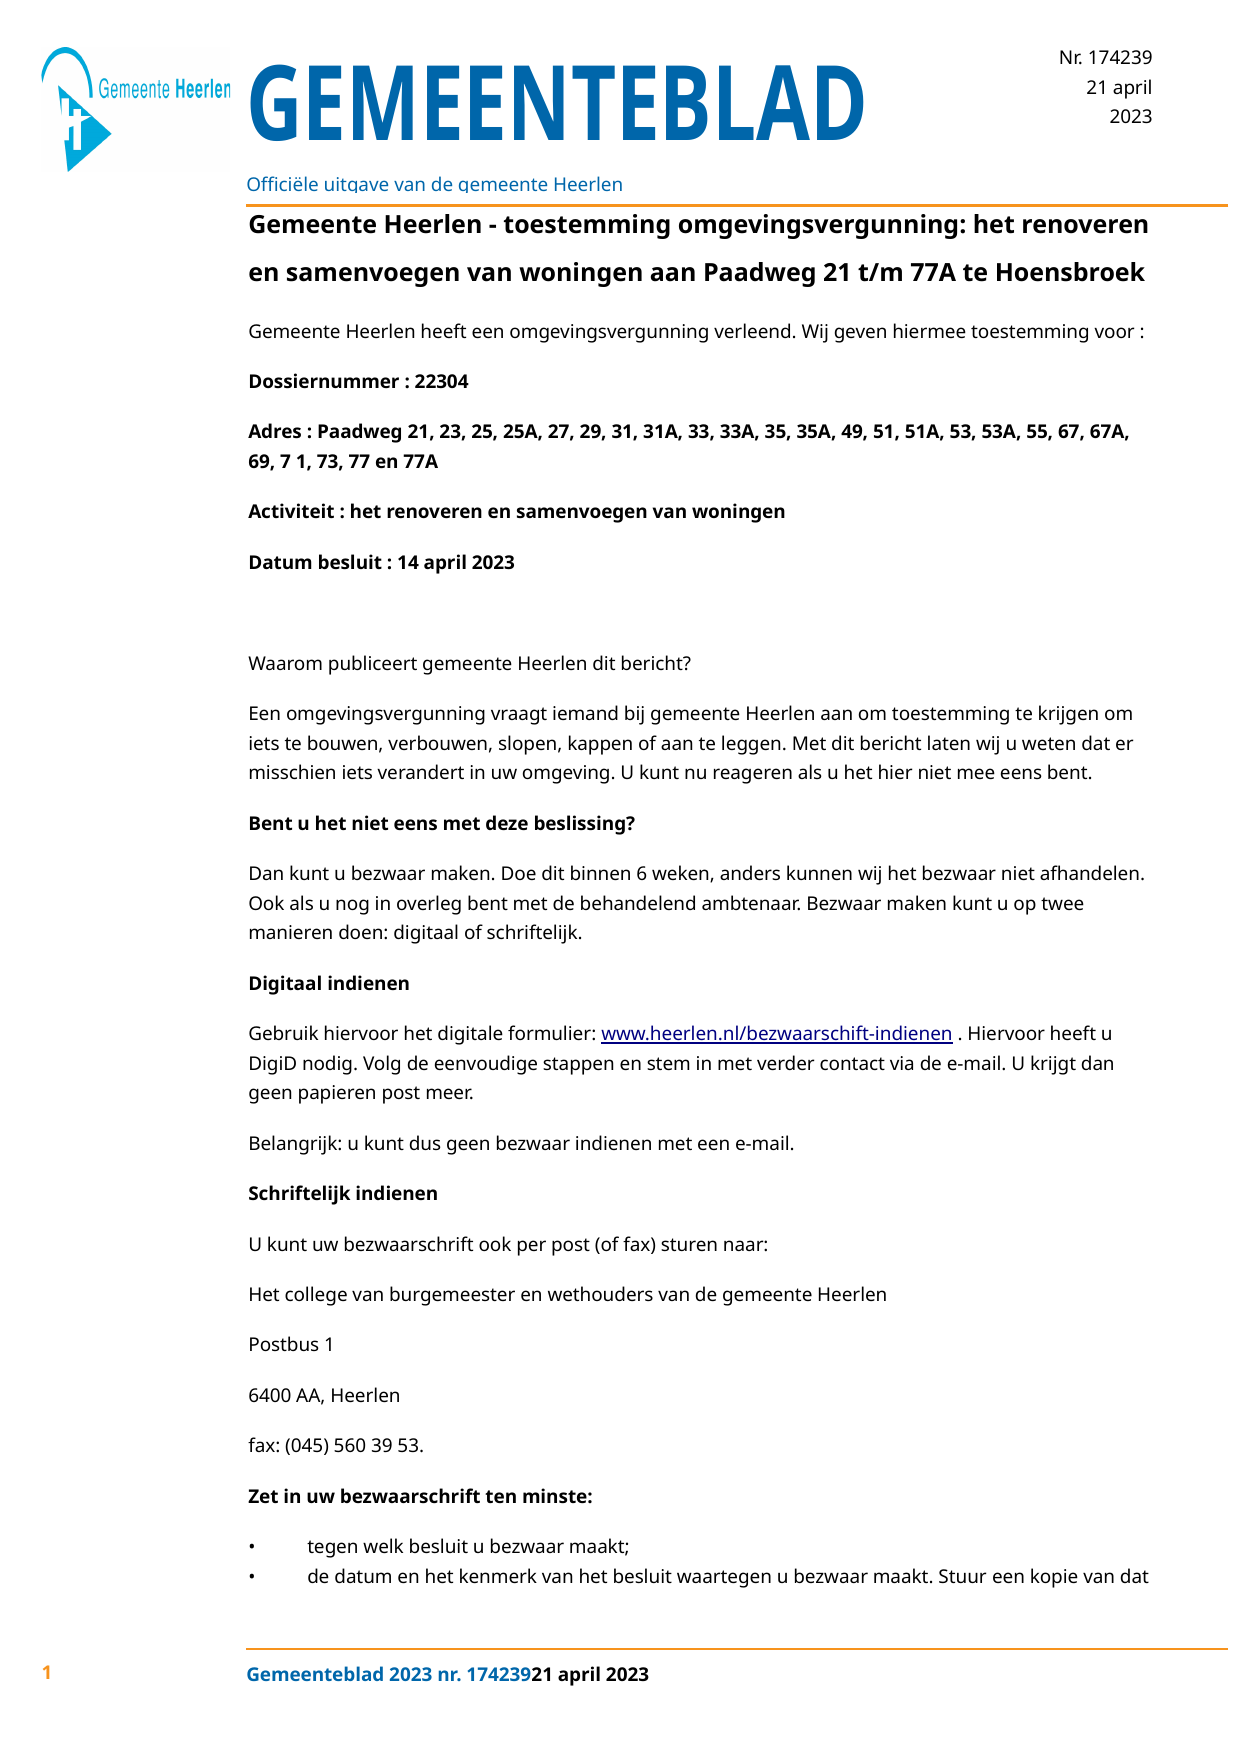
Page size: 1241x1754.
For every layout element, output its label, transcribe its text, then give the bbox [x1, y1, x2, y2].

text Postbus 1 [248, 1332, 1152, 1357]
text Zet in uw bezwaarschrift ten minste: [248, 1483, 1152, 1509]
list tegen welk besluit u bezwaar maakt; [248, 1533, 1152, 1559]
text Een omgevingsvergunning vraagt iemand bij gemeente Heerlen aan om toestemming te krijgen om iets te bouwen, verbouwen, slopen, kappen of aan te leggen. Met dit bericht laten wij u weten dat er misschien iets verandert in uw omgeving. U kunt nu reageren als u het hier niet mee eens bent. [248, 700, 1152, 785]
text Digitaal indienen [248, 970, 1152, 996]
text fax: (045) 560 39 53. [248, 1432, 1152, 1458]
text Dossiernummer : 22304 [248, 368, 1152, 394]
list de datum en het kenmerk van het besluit waartegen u bezwaar maakt. Stuur een kopie van dat [248, 1563, 1152, 1589]
text Belangrijk: u kunt dus geen bezwaar indienen met een e-mail. [248, 1130, 1152, 1156]
text U kunt uw bezwaarschrift ook per post (of fax) sturen naar: [248, 1231, 1152, 1257]
text Bent u het niet eens met deze beslissing? [248, 810, 1152, 836]
text Waarom publiceert gemeente Heerlen dit bericht? [248, 650, 1152, 676]
text Gebruik hiervoor het digitale formulier: www.heerlen.nl/bezwaarschift-indienen . Hiervoor heeft u DigiD nodig. Volg de eenvoudige stappen en stem in met verder contact via de e-mail. U krijgt dan geen papieren post meer. [248, 1020, 1152, 1105]
picture [41, 47, 231, 172]
text Dan kunt u bezwaar maken. Doe dit binnen 6 weken, anders kunnen wij het bezwaar niet afhandelen. Ook als u nog in overleg bent met de behandelend ambtenaar. Bezwaar maken kunt u op twee manieren doen: digitaal of schriftelijk. [248, 860, 1152, 945]
text Datum besluit : 14 april 2023 [248, 549, 1152, 575]
text Schriftelijk indienen [248, 1180, 1152, 1206]
picture [41, 47, 59, 70]
text Gemeente Heerlen heeft een omgevingsvergunning verleend. Wij geven hiermee toestemming voor : [248, 318, 1152, 344]
text 6400 AA, Heerlen [248, 1382, 1152, 1408]
text Activiteit : het renoveren en samenvoegen van woningen [248, 499, 1152, 524]
text Adres : Paadweg 21, 23, 25, 25A, 27, 29, 31, 31A, 33, 33A, 35, 35A, 49, 51, 51A, 53, 53A, 55, 67, 67A, 69, 7 1, 73, 77 en 77A [248, 419, 1152, 474]
text Gemeente Heerlen - toestemming omgevingsvergunning: het renoveren en samenvoegen van woningen aan Paadweg 21 t/m 77A te Hoensbroek [248, 207, 1152, 288]
text Het college van burgemeester en wethouders van de gemeente Heerlen [248, 1281, 1152, 1307]
